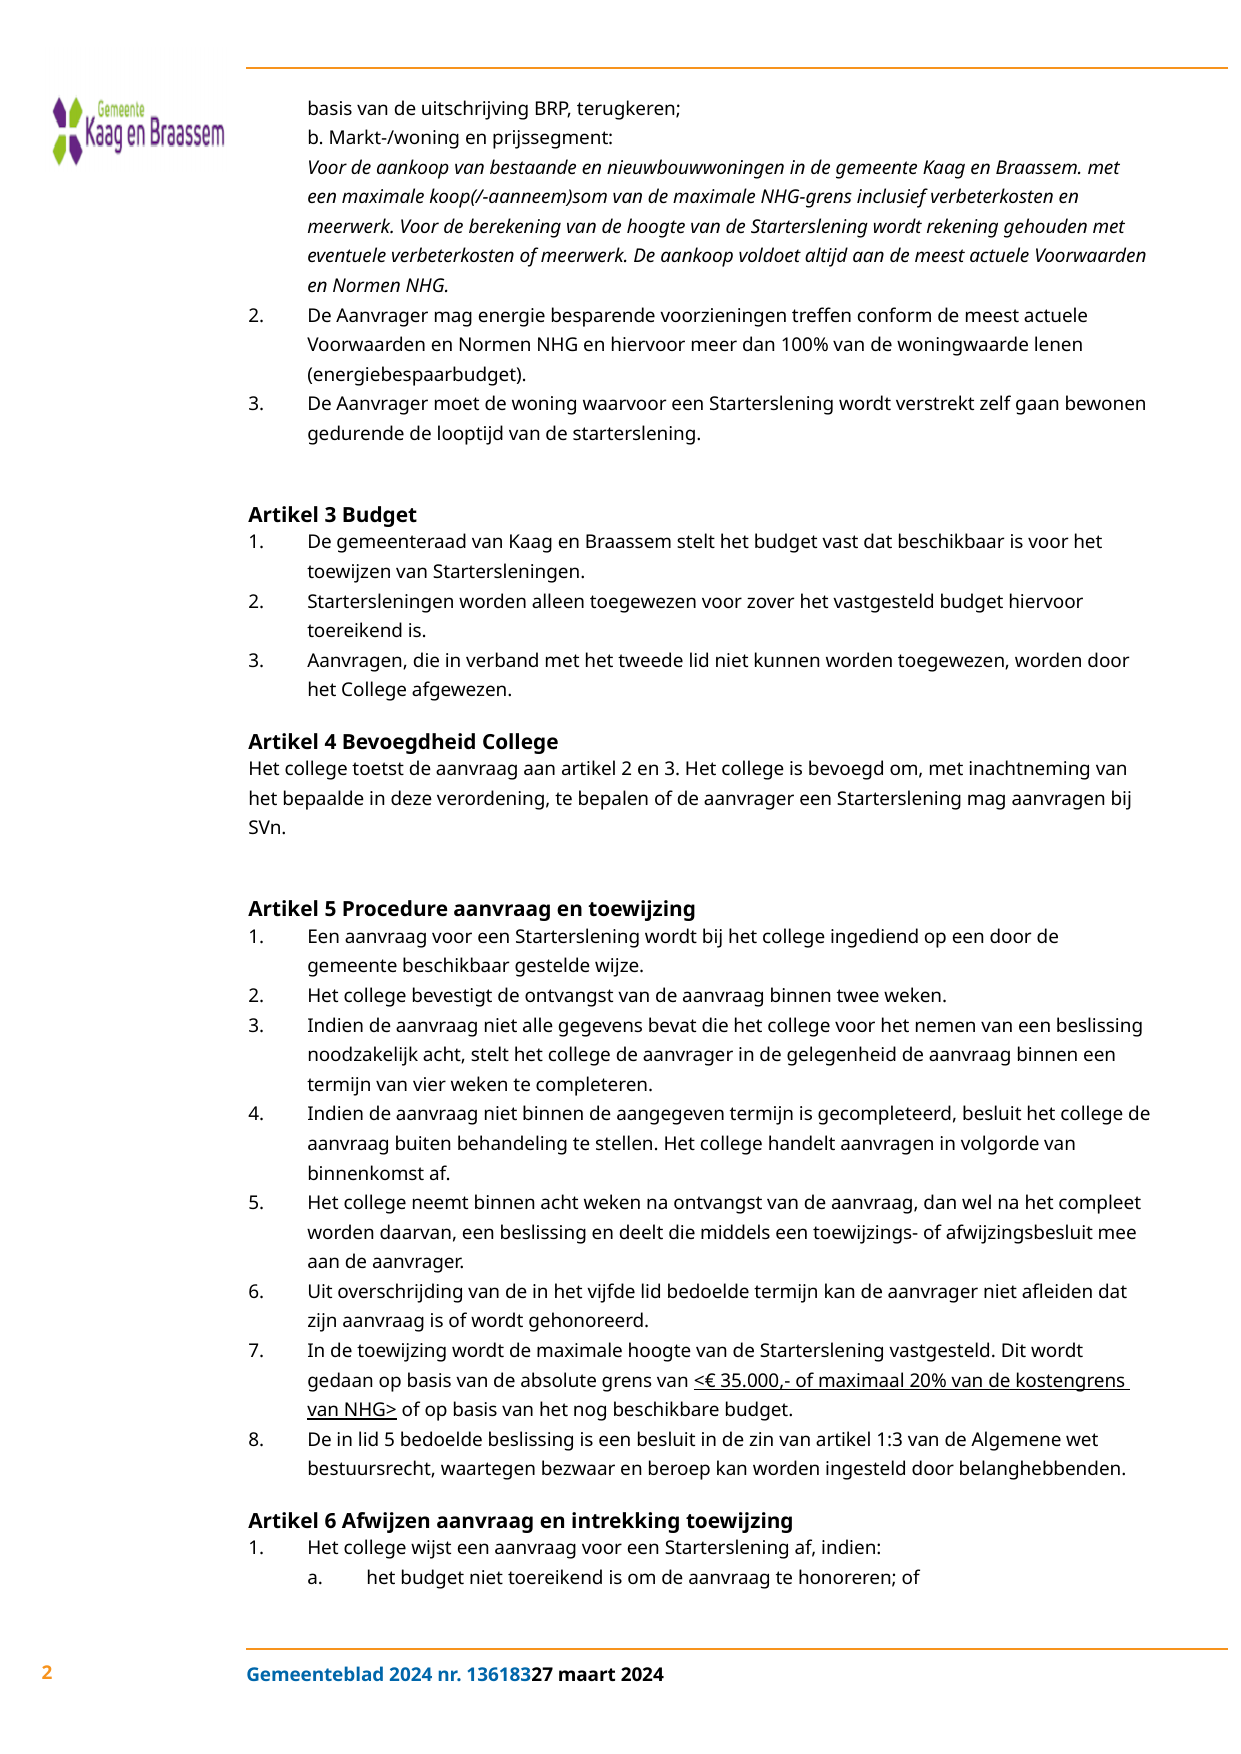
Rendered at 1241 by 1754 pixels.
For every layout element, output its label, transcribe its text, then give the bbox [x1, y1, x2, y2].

list Het college wijst een aanvraag voor een Starterslening af, indien: [248, 1534, 1152, 1560]
list b. Markt-/woning en prijssegment: [248, 124, 1152, 150]
list Uit overschrijding van de in het vijfde lid bedoelde termijn kan de aanvrager niet afleiden dat zijn aanvraag is of wordt gehonoreerd. [248, 1278, 1152, 1333]
list Het college bevestigt de ontvangst van de aanvraag binnen twee weken. [248, 982, 1152, 1008]
list Indien de aanvraag niet alle gegevens bevat die het college voor het nemen van een beslissing noodzakelijk acht, stelt het college de aanvrager in de gelegenheid de aanvraag binnen een termijn van vier weken te completeren. [248, 1012, 1152, 1097]
text Artikel 6 Afwijzen aanvraag en intrekking toewijzing [248, 1506, 1152, 1534]
list De Aanvrager moet de woning waarvoor een Starterslening wordt verstrekt zelf gaan bewonen gedurende de looptijd van de starterslening. [248, 391, 1152, 446]
list In de toewijzing wordt de maximale hoogte van de Starterslening vastgesteld. Dit wordt gedaan op basis van de absolute grens van <€ 35.000,- of maximaal 20% van de kostengrens van NHG> of op basis van het nog beschikbare budget. [248, 1337, 1152, 1422]
list Startersleningen worden alleen toegewezen voor zover het vastgesteld budget hiervoor toereikend is. [248, 588, 1152, 643]
text Artikel 4 Bevoegdheid College [248, 727, 1152, 755]
text Het college toetst de aanvraag aan artikel 2 en 3. Het college is bevoegd om, met inachtneming van het bepaalde in deze verordening, te bepalen of de aanvrager een Starterslening mag aanvragen bij SVn. [248, 755, 1152, 840]
list Aanvragen, die in verband met het tweede lid niet kunnen worden toegewezen, worden door het College afgewezen. [248, 647, 1152, 702]
list De Aanvrager mag energie besparende voorzieningen treffen conform de meest actuele Voorwaarden en Normen NHG en hiervoor meer dan 100% van de woningwaarde lenen (energiebespaarbudget). [248, 302, 1152, 387]
list Voor de aankoop van bestaande en nieuwbouwwoningen in de gemeente Kaag en Braassem. met een maximale koop(/-aanneem)som van de maximale NHG-grens inclusief verbeterkosten en meerwerk. Voor de berekening van de hoogte van de Starterslening wordt rekening gehouden met eventuele verbeterkosten of meerwerk. De aankoop voldoet altijd aan de meest actuele Voorwaarden en Normen NHG. [248, 154, 1152, 298]
list Het college neemt binnen acht weken na ontvangst van de aanvraag, dan wel na het compleet worden daarvan, een beslissing en deelt die middels een toewijzings- of afwijzingsbesluit mee aan de aanvrager. [248, 1189, 1152, 1274]
text Artikel 5 Procedure aanvraag en toewijzing [248, 894, 1152, 923]
list Een aanvraag voor een Starterslening wordt bij het college ingediend op een door de gemeente beschikbaar gestelde wijze. [248, 923, 1152, 978]
list Indien de aanvraag niet binnen de aangegeven termijn is gecompleteerd, besluit het college de aanvraag buiten behandeling te stellen. Het college handelt aanvragen in volgorde van binnenkomst af. [248, 1101, 1152, 1185]
picture [41, 47, 231, 172]
list De in lid 5 bedoelde beslissing is een besluit in de zin van artikel 1:3 van de Algemene wet bestuursrecht, waartegen bezwaar en beroep kan worden ingesteld door belanghebbenden. [248, 1426, 1152, 1481]
list basis van de uitschrijving BRP, terugkeren; [248, 95, 1152, 121]
list het budget niet toereikend is om de aanvraag te honoreren; of [307, 1564, 1152, 1590]
text Artikel 3 Budget [248, 500, 1152, 529]
list De gemeenteraad van Kaag en Braassem stelt het budget vast dat beschikbaar is voor het toewijzen van Startersleningen. [248, 529, 1152, 584]
